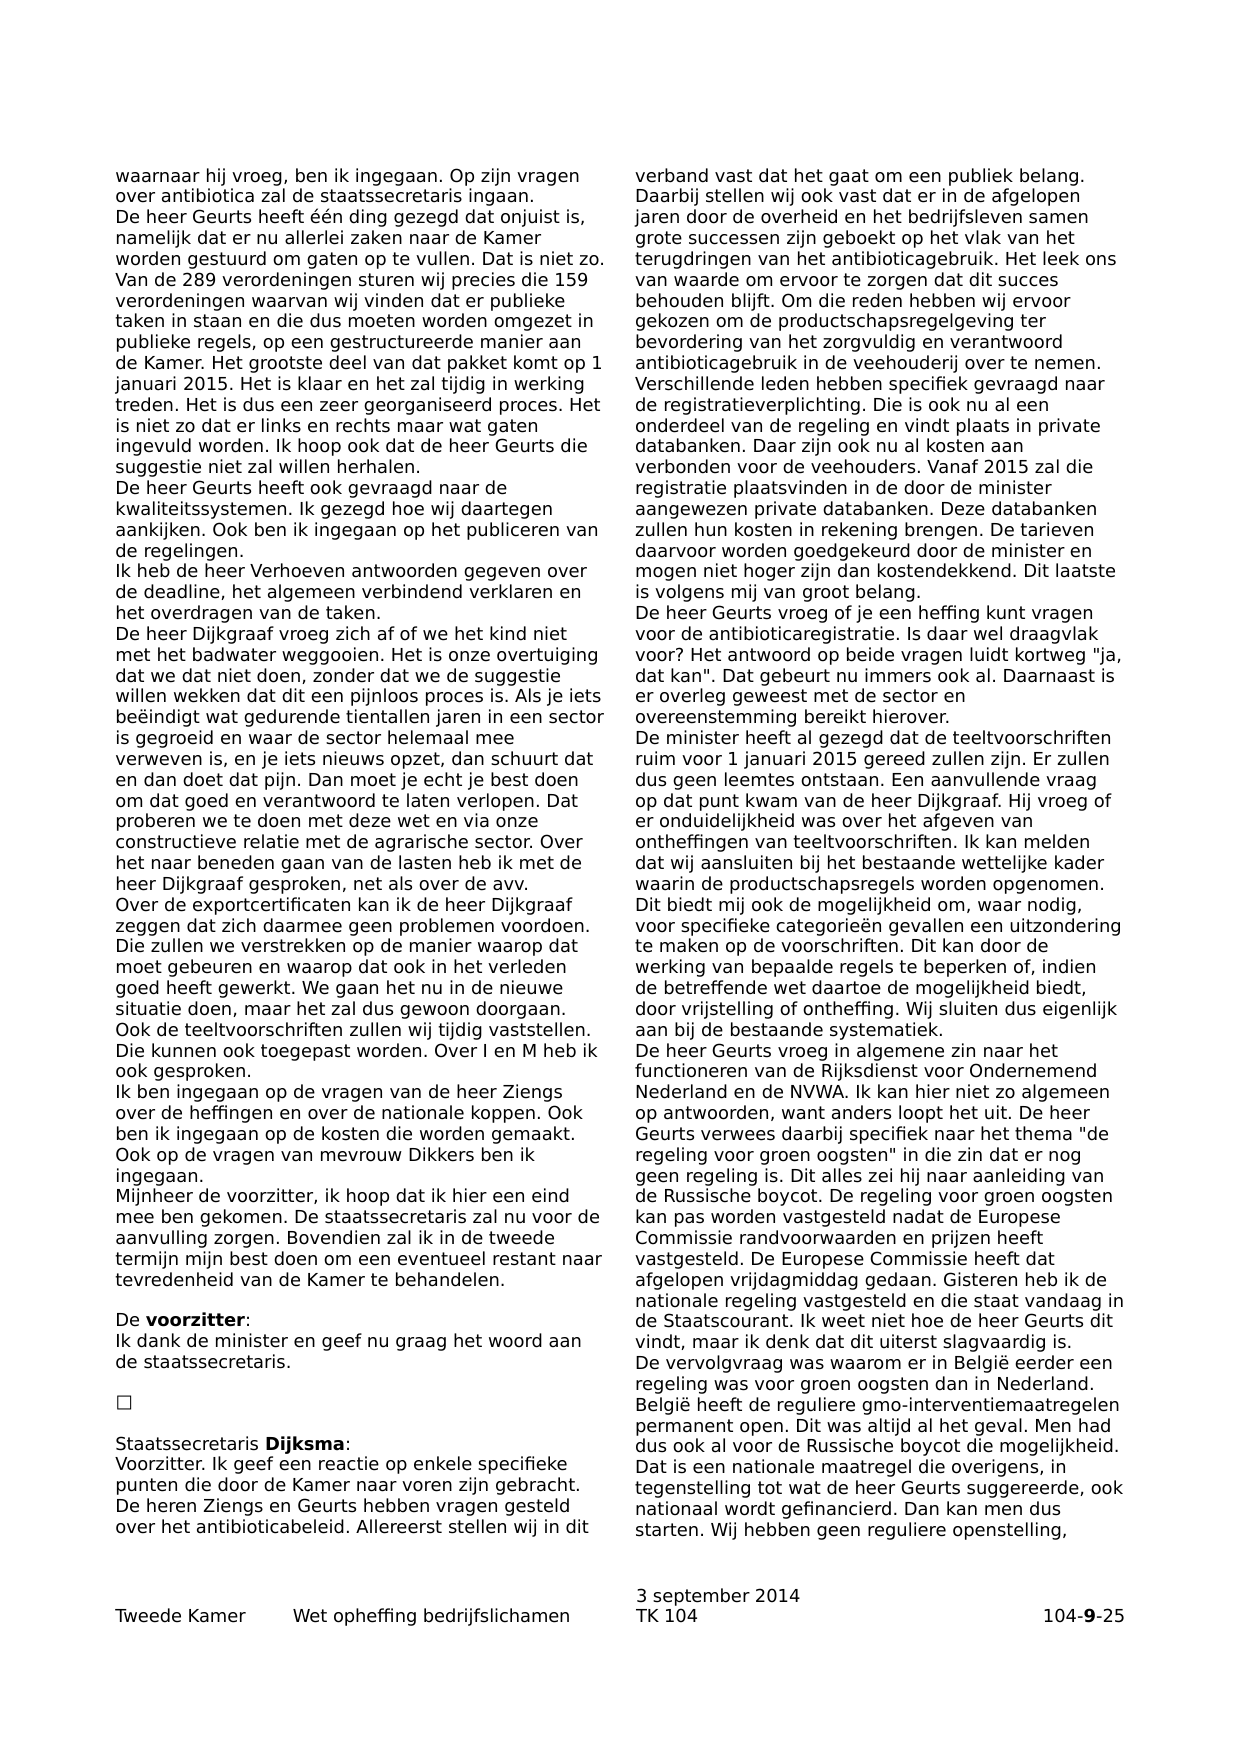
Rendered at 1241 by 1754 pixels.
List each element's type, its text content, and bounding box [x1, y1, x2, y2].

text Voorzitter. Ik geef een reactie op enkele specifieke punten die door de Kamer naar voren zijn gebracht. De heren Ziengs en Geurts hebben vragen gesteld over het antibioticabeleid. Allereerst stellen wij in dit [115, 1454, 605, 1537]
text De vervolgvraag was waarom er in België eerder een regeling was voor groen oogsten dan in Nederland. België heeft de reguliere gmo-interventiemaatregelen permanent open. Dit was altijd al het geval. Men had dus ook al voor de Russische boycot die mogelijkheid. Dat is een nationale maatregel die overigens, in tegenstelling tot wat de heer Geurts suggereerde, ook nationaal wordt gefinancierd. Dan kan men dus starten. Wij hebben geen reguliere openstelling, [635, 1353, 1125, 1540]
text Verschillende leden hebben specifiek gevraagd naar de registratieverplichting. Die is ook nu al een onderdeel van de regeling en vindt plaats in private databanken. Daar zijn ook nu al kosten aan verbonden voor de veehouders. Vanaf 2015 zal die registratie plaatsvinden in de door de minister aangewezen private databanken. Deze databanken zullen hun kosten in rekening brengen. De tarieven daarvoor worden goedgekeurd door de minister en mogen niet hoger zijn dan kostendekkend. Dit laatste is volgens mij van groot belang. [635, 374, 1125, 603]
text De voorzitter: [115, 1310, 605, 1331]
text ⬜ [115, 1393, 605, 1413]
text Ook op de vragen van mevrouw Dikkers ben ik ingegaan. [115, 1144, 605, 1186]
text verband vast dat het gaat om een publiek belang. Daarbij stellen wij ook vast dat er in de afgelopen jaren door de overheid en het bedrijfsleven samen grote successen zijn geboekt op het vlak van het terugdringen van het antibioticagebruik. Het leek ons van waarde om ervoor te zorgen dat dit succes behouden blijft. Om die reden hebben wij ervoor gekozen om de productschapsregelgeving ter bevordering van het zorgvuldig en verantwoord antibioticagebruik in de veehouderij over te nemen. [635, 165, 1125, 374]
text waarnaar hij vroeg, ben ik ingegaan. Op zijn vragen over antibiotica zal de staatssecretaris ingaan. [115, 165, 605, 207]
text De minister heeft al gezegd dat de teeltvoorschriften ruim voor 1 januari 2015 gereed zullen zijn. Er zullen dus geen leemtes ontstaan. Een aanvullende vraag op dat punt kwam van de heer Dijkgraaf. Hij vroeg of er onduidelijkheid was over het afgeven van ontheffingen van teeltvoorschriften. Ik kan melden dat wij aansluiten bij het bestaande wettelijke kader waarin de productschapsregels worden opgenomen. Dit biedt mij ook de mogelijkheid om, waar nodig, voor specifieke categorieën gevallen een uitzondering te maken op de voorschriften. Dit kan door de werking van bepaalde regels te beperken of, indien de betreffende wet daartoe de mogelijkheid biedt, door vrijstelling of ontheffing. Wij sluiten dus eigenlijk aan bij de bestaande systematiek. [635, 728, 1125, 1040]
text Staatssecretaris Dijksma: [115, 1433, 605, 1454]
text De heer Geurts vroeg of je een heffing kunt vragen voor de antibioticaregistratie. Is daar wel draagvlak voor? Het antwoord op beide vragen luidt kortweg "ja, dat kan". Dat gebeurt nu immers ook al. Daarnaast is er overleg geweest met de sector en overeenstemming bereikt hierover. [635, 603, 1125, 728]
text De heer Geurts heeft één ding gezegd dat onjuist is, namelijk dat er nu allerlei zaken naar de Kamer worden gestuurd om gaten op te vullen. Dat is niet zo. Van de 289 verordeningen sturen wij precies die 159 verordeningen waarvan wij vinden dat er publieke taken in staan en die dus moeten worden omgezet in publieke regels, op een gestructureerde manier aan de Kamer. Het grootste deel van dat pakket komt op 1 januari 2015. Het is klaar en het zal tijdig in werking treden. Het is dus een zeer georganiseerd proces. Het is niet zo dat er links en rechts maar wat gaten ingevuld worden. Ik hoop ook dat de heer Geurts die suggestie niet zal willen herhalen. [115, 207, 605, 478]
text De heer Dijkgraaf vroeg zich af of we het kind niet met het badwater weggooien. Het is onze overtuiging dat we dat niet doen, zonder dat we de suggestie willen wekken dat dit een pijnloos proces is. Als je iets beëindigt wat gedurende tientallen jaren in een sector is gegroeid en waar de sector helemaal mee verweven is, en je iets nieuws opzet, dan schuurt dat en dan doet dat pijn. Dan moet je echt je best doen om dat goed en verantwoord te laten verlopen. Dat proberen we te doen met deze wet en via onze constructieve relatie met de agrarische sector. Over het naar beneden gaan van de lasten heb ik met de heer Dijkgraaf gesproken, net als over de avv. [115, 624, 605, 894]
text De heer Geurts vroeg in algemene zin naar het functioneren van de Rijksdienst voor Ondernemend Nederland en de NVWA. Ik kan hier niet zo algemeen op antwoorden, want anders loopt het uit. De heer Geurts verwees daarbij specifiek naar het thema "de regeling voor groen oogsten" in die zin dat er nog geen regeling is. Dit alles zei hij naar aanleiding van de Russische boycot. De regeling voor groen oogsten kan pas worden vastgesteld nadat de Europese Commissie randvoorwaarden en prijzen heeft vastgesteld. De Europese Commissie heeft dat afgelopen vrijdagmiddag gedaan. Gisteren heb ik de nationale regeling vastgesteld en die staat vandaag in de Staatscourant. Ik weet niet hoe de heer Geurts dit vindt, maar ik denk dat dit uiterst slagvaardig is. [635, 1040, 1125, 1353]
text Mijnheer de voorzitter, ik hoop dat ik hier een eind mee ben gekomen. De staatssecretaris zal nu voor de aanvulling zorgen. Bovendien zal ik in de tweede termijn mijn best doen om een eventueel restant naar tevredenheid van de Kamer te behandelen. [115, 1186, 605, 1290]
text De heer Geurts heeft ook gevraagd naar de kwaliteitssystemen. Ik gezegd hoe wij daartegen aankijken. Ook ben ik ingegaan op het publiceren van de regelingen. [115, 478, 605, 561]
text Ik dank de minister en geef nu graag het woord aan de staatssecretaris. [115, 1331, 605, 1373]
text Ik heb de heer Verhoeven antwoorden gegeven over de deadline, het algemeen verbindend verklaren en het overdragen van de taken. [115, 561, 605, 624]
text Ik ben ingegaan op de vragen van de heer Ziengs over de heffingen en over de nationale koppen. Ook ben ik ingegaan op de kosten die worden gemaakt. [115, 1082, 605, 1144]
text Over de exportcertificaten kan ik de heer Dijkgraaf zeggen dat zich daarmee geen problemen voordoen. Die zullen we verstrekken op de manier waarop dat moet gebeuren en waarop dat ook in het verleden goed heeft gewerkt. We gaan het nu in de nieuwe situatie doen, maar het zal dus gewoon doorgaan. Ook de teeltvoorschriften zullen wij tijdig vaststellen. Die kunnen ook toegepast worden. Over I en M heb ik ook gesproken. [115, 894, 605, 1082]
